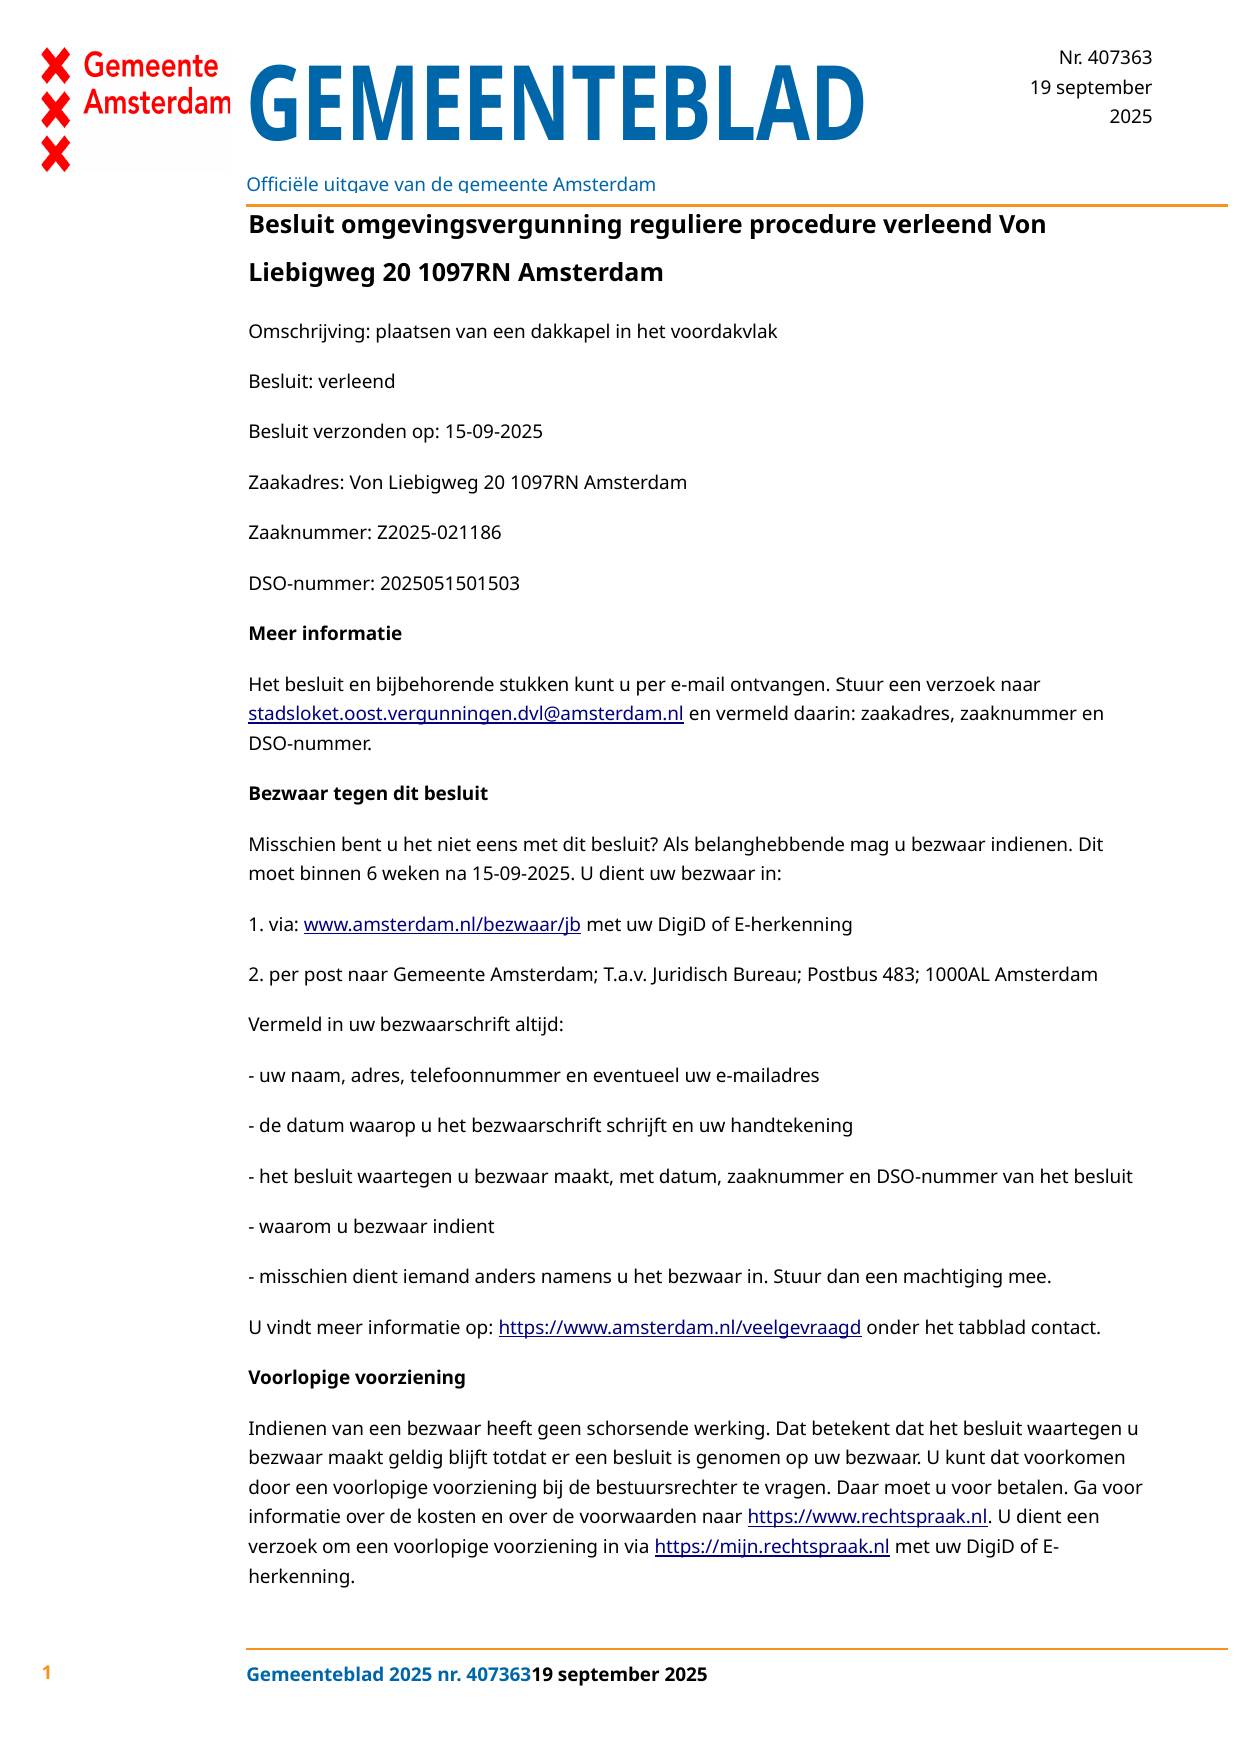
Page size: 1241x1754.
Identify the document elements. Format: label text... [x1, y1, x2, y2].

text - de datum waarop u het bezwaarschrift schrijft en uw handtekening [248, 1112, 1152, 1138]
text Besluit verzonden op: 15-09-2025 [248, 419, 1152, 444]
text - uw naam, adres, telefoonnummer en eventueel uw e-mailadres [248, 1062, 1152, 1088]
text Zaaknummer: Z2025-021186 [248, 519, 1152, 545]
text Besluit omgevingsvergunning reguliere procedure verleend Von Liebigweg 20 1097RN Amsterdam [248, 207, 1152, 288]
text 2. per post naar Gemeente Amsterdam; T.a.v. Juridisch Bureau; Postbus 483; 1000AL Amsterdam [248, 961, 1152, 987]
text Het besluit en bijbehorende stukken kunt u per e-mail ontvangen. Stuur een verzoek naar stadsloket.oost.vergunningen.dvl@amsterdam.nl en vermeld daarin: zaakadres, zaaknummer en DSO-nummer. [248, 671, 1152, 756]
text Misschien bent u het niet eens met dit besluit? Als belanghebbende mag u bezwaar indienen. Dit moet binnen 6 weken na 15-09-2025. U dient uw bezwaar in: [248, 831, 1152, 886]
text Meer informatie [248, 620, 1152, 646]
text Besluit: verleend [248, 368, 1152, 394]
text DSO-nummer: 2025051501503 [248, 570, 1152, 596]
text U vindt meer informatie op: https://www.amsterdam.nl/veelgevraagd onder het tabblad contact. [248, 1314, 1152, 1340]
text - misschien dient iemand anders namens u het bezwaar in. Stuur dan een machtiging mee. [248, 1264, 1152, 1289]
text Voorlopige voorziening [248, 1364, 1152, 1390]
text 1. via: www.amsterdam.nl/bezwaar/jb met uw DigiD of E-herkenning [248, 911, 1152, 937]
picture [41, 47, 231, 172]
text - het besluit waartegen u bezwaar maakt, met datum, zaaknummer en DSO-nummer van het besluit [248, 1163, 1152, 1189]
text Omschrijving: plaatsen van een dakkapel in het voordakvlak [248, 318, 1152, 344]
text Vermeld in uw bezwaarschrift altijd: [248, 1012, 1152, 1037]
text Zaakadres: Von Liebigweg 20 1097RN Amsterdam [248, 469, 1152, 495]
text Indienen van een bezwaar heeft geen schorsende werking. Dat betekent dat het besluit waartegen u bezwaar maakt geldig blijft totdat er een besluit is genomen op uw bezwaar. U kunt dat voorkomen door een voorlopige voorziening bij de bestuursrechter te vragen. Daar moet u voor betalen. Ga voor informatie over de kosten en over de voorwaarden naar https://www.rechtspraak.nl. U dient een verzoek om een voorlopige voorziening in via https://mijn.rechtspraak.nl met uw DigiD of E-herkenning. [248, 1415, 1152, 1589]
text Bezwaar tegen dit besluit [248, 780, 1152, 806]
text - waarom u bezwaar indient [248, 1213, 1152, 1239]
